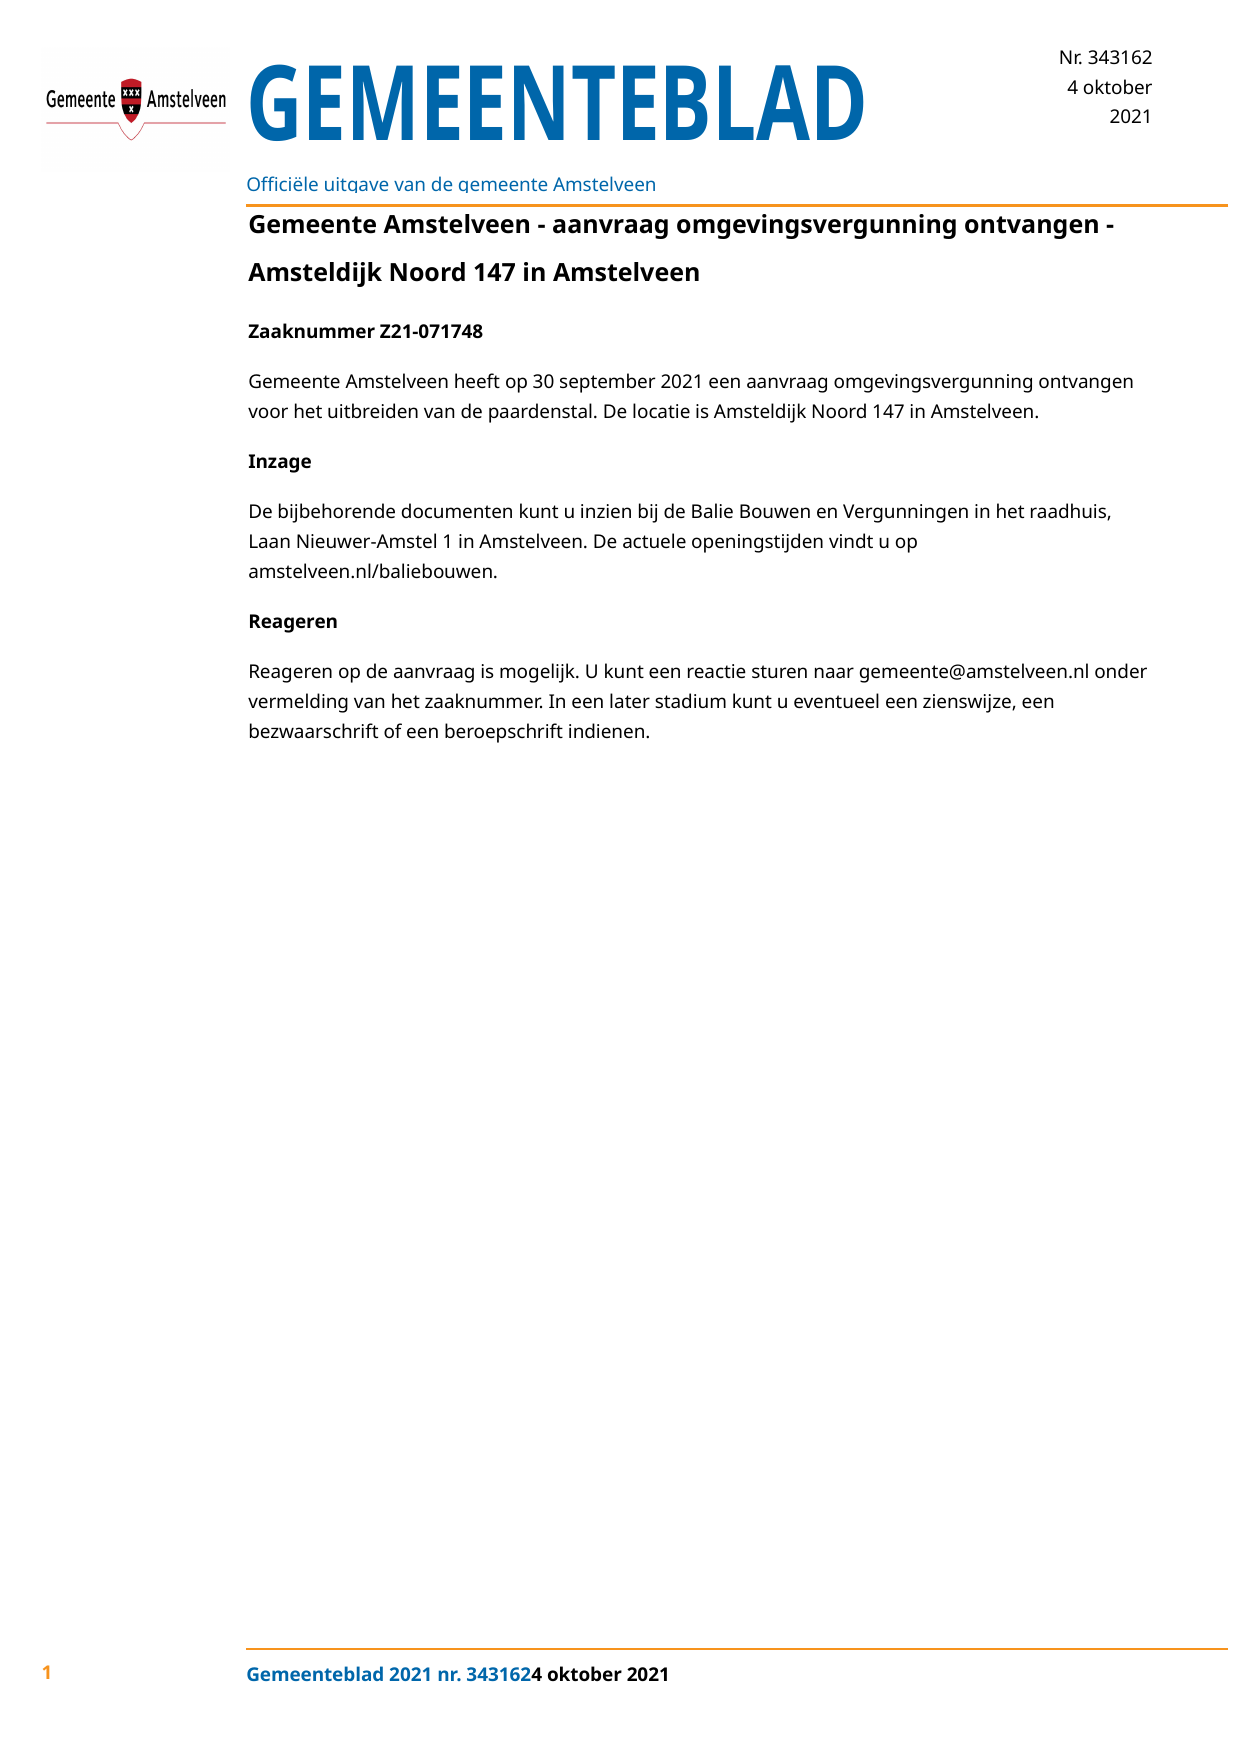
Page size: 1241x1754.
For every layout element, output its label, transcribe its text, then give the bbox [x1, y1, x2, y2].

text Zaaknummer Z21-071748 [248, 318, 1152, 344]
text Reageren op de aanvraag is mogelijk. U kunt een reactie sturen naar gemeente@amstelveen.nl onder vermelding van het zaaknummer. In een later stadium kunt u eventueel een zienswijze, een bezwaarschrift of een beroepschrift indienen. [248, 659, 1152, 744]
text De bijbehorende documenten kunt u inzien bij de Balie Bouwen en Vergunningen in het raadhuis, Laan Nieuwer-Amstel 1 in Amstelveen. De actuele openingstijden vindt u op amstelveen.nl/baliebouwen. [248, 499, 1152, 584]
text Inzage [248, 448, 1152, 474]
text Reageren [248, 608, 1152, 634]
text Gemeente Amstelveen - aanvraag omgevingsvergunning ontvangen - Amsteldijk Noord 147 in Amstelveen [248, 207, 1152, 288]
picture [41, 47, 231, 172]
text Gemeente Amstelveen heeft op 30 september 2021 een aanvraag omgevingsvergunning ontvangen voor het uitbreiden van de paardenstal. De locatie is Amsteldijk Noord 147 in Amstelveen. [248, 368, 1152, 424]
